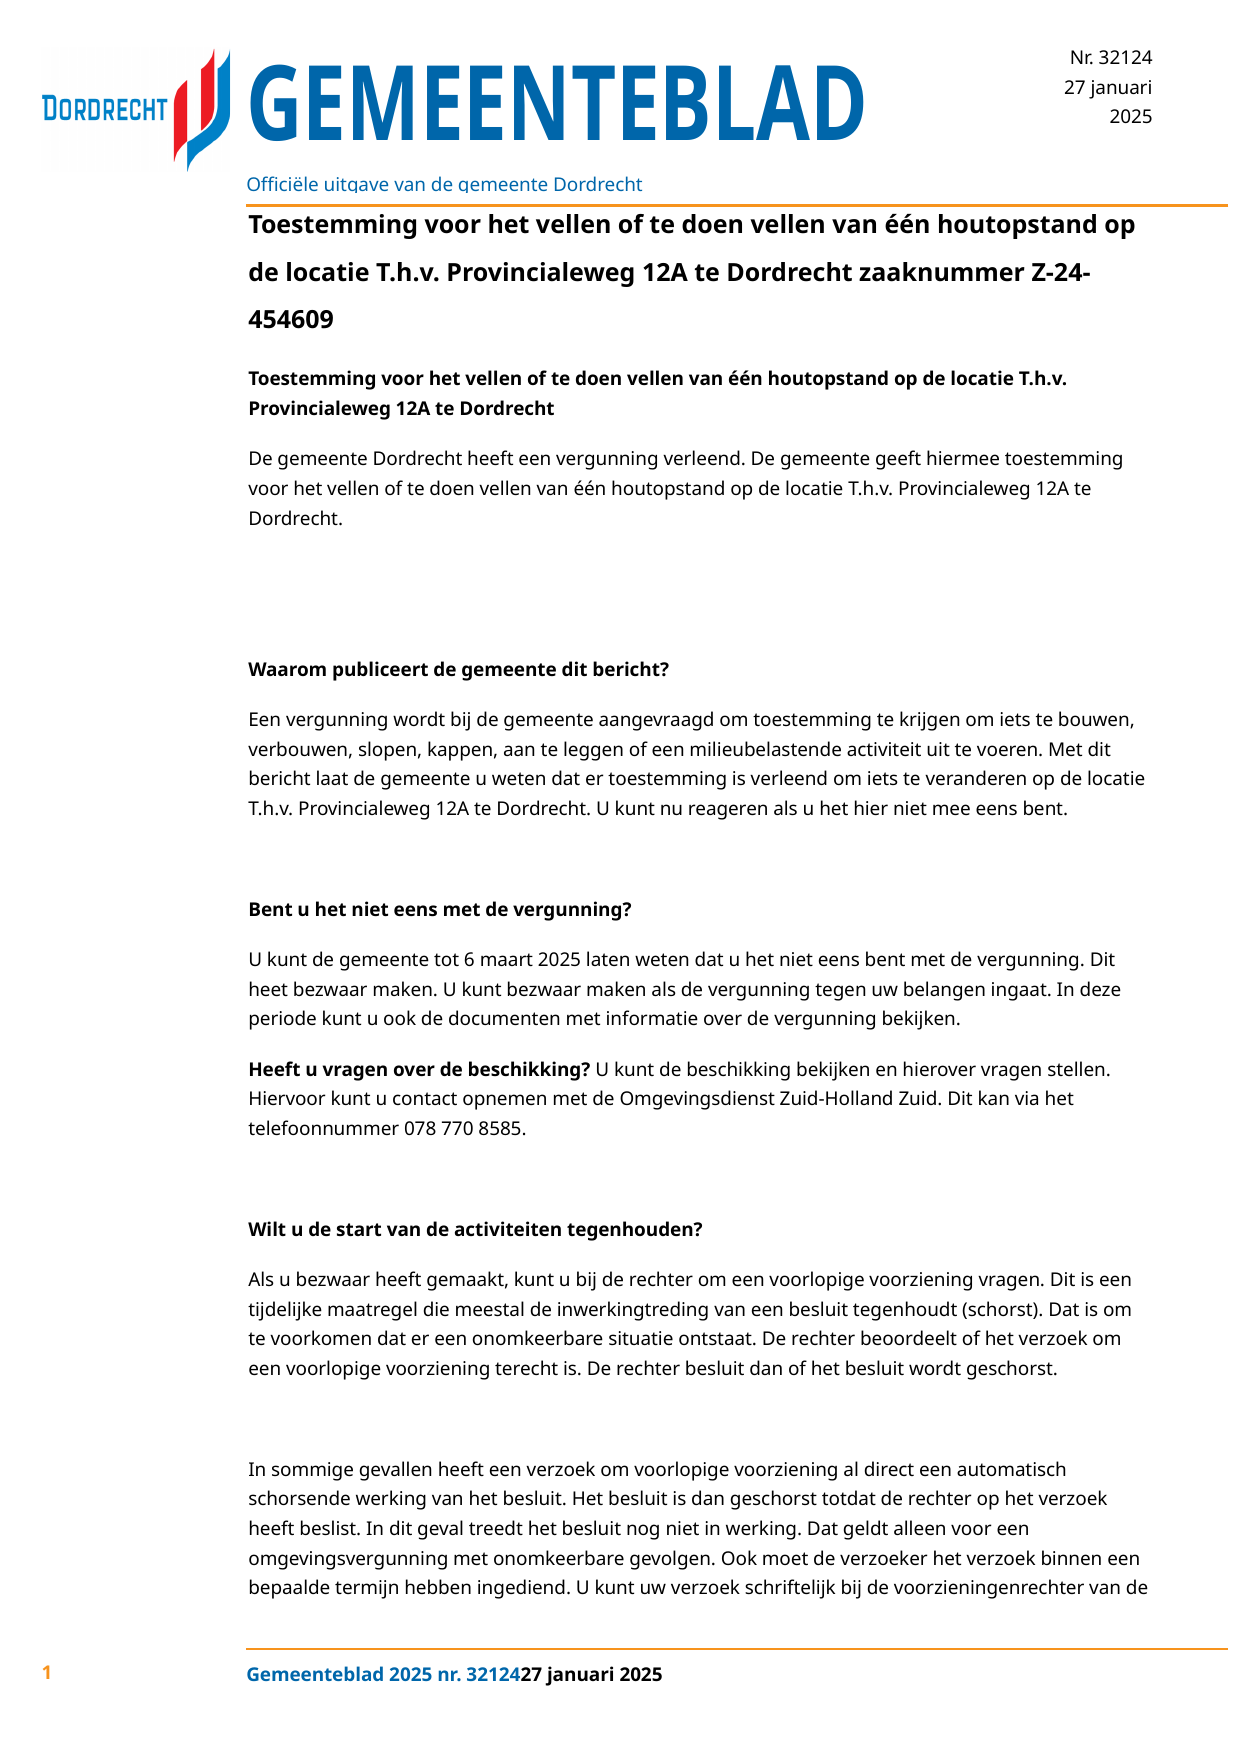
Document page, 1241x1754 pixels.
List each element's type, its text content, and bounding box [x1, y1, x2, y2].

text Wilt u de start van de activiteiten tegenhouden? [248, 1216, 1152, 1242]
text Toestemming voor het vellen of te doen vellen van één houtopstand op de locatie T.h.v. Provincialeweg 12A te Dordrecht [248, 366, 1152, 421]
text Bent u het niet eens met de vergunning? [248, 896, 1152, 922]
text U kunt de gemeente tot 6 maart 2025 laten weten dat u het niet eens bent met de vergunning. Dit heet bezwaar maken. U kunt bezwaar maken als de vergunning tegen uw belangen ingaat. In deze periode kunt u ook de documenten met informatie over de vergunning bekijken. [248, 946, 1152, 1031]
text Waarom publiceert de gemeente dit bericht? [248, 656, 1152, 682]
text Een vergunning wordt bij de gemeente aangevraagd om toestemming te krijgen om iets te bouwen, verbouwen, slopen, kappen, aan te leggen of een milieubelastende activiteit uit te voeren. Met dit bericht laat de gemeente u weten dat er toestemming is verleend om iets te veranderen op de locatie T.h.v. Provincialeweg 12A te Dordrecht. U kunt nu reageren als u het hier niet mee eens bent. [248, 706, 1152, 821]
text Heeft u vragen over de beschikking? U kunt de beschikking bekijken en hierover vragen stellen. Hiervoor kunt u contact opnemen met de Omgevingsdienst Zuid-Holland Zuid. Dit kan via het telefoonnummer 078 770 8585. [248, 1056, 1152, 1141]
text Als u bezwaar heeft gemaakt, kunt u bij de rechter om een voorlopige voorziening vragen. Dit is een tijdelijke maatregel die meestal de inwerkingtreding van een besluit tegenhoudt (schorst). Dat is om te voorkomen dat er een onomkeerbare situatie ontstaat. De rechter beoordeelt of het verzoek om een voorlopige voorziening terecht is. De rechter besluit dan of het besluit wordt geschorst. [248, 1266, 1152, 1381]
text In sommige gevallen heeft een verzoek om voorlopige voorziening al direct een automatisch schorsende werking van het besluit. Het besluit is dan geschorst totdat de rechter op het verzoek heeft beslist. In dit geval treedt het besluit nog niet in werking. Dat geldt alleen voor een omgevingsvergunning met onomkeerbare gevolgen. Ook moet de verzoeker het verzoek binnen een bepaalde termijn hebben ingediend. U kunt uw verzoek schriftelijk bij de voorzieningenrechter van de [248, 1456, 1152, 1600]
text De gemeente Dordrecht heeft een vergunning verleend. De gemeente geeft hiermee toestemming voor het vellen of te doen vellen van één houtopstand op de locatie T.h.v. Provincialeweg 12A te Dordrecht. [248, 446, 1152, 530]
text Toestemming voor het vellen of te doen vellen van één houtopstand op de locatie T.h.v. Provincialeweg 12A te Dordrecht zaaknummer Z-24-454609 [248, 207, 1152, 336]
picture [41, 47, 231, 172]
